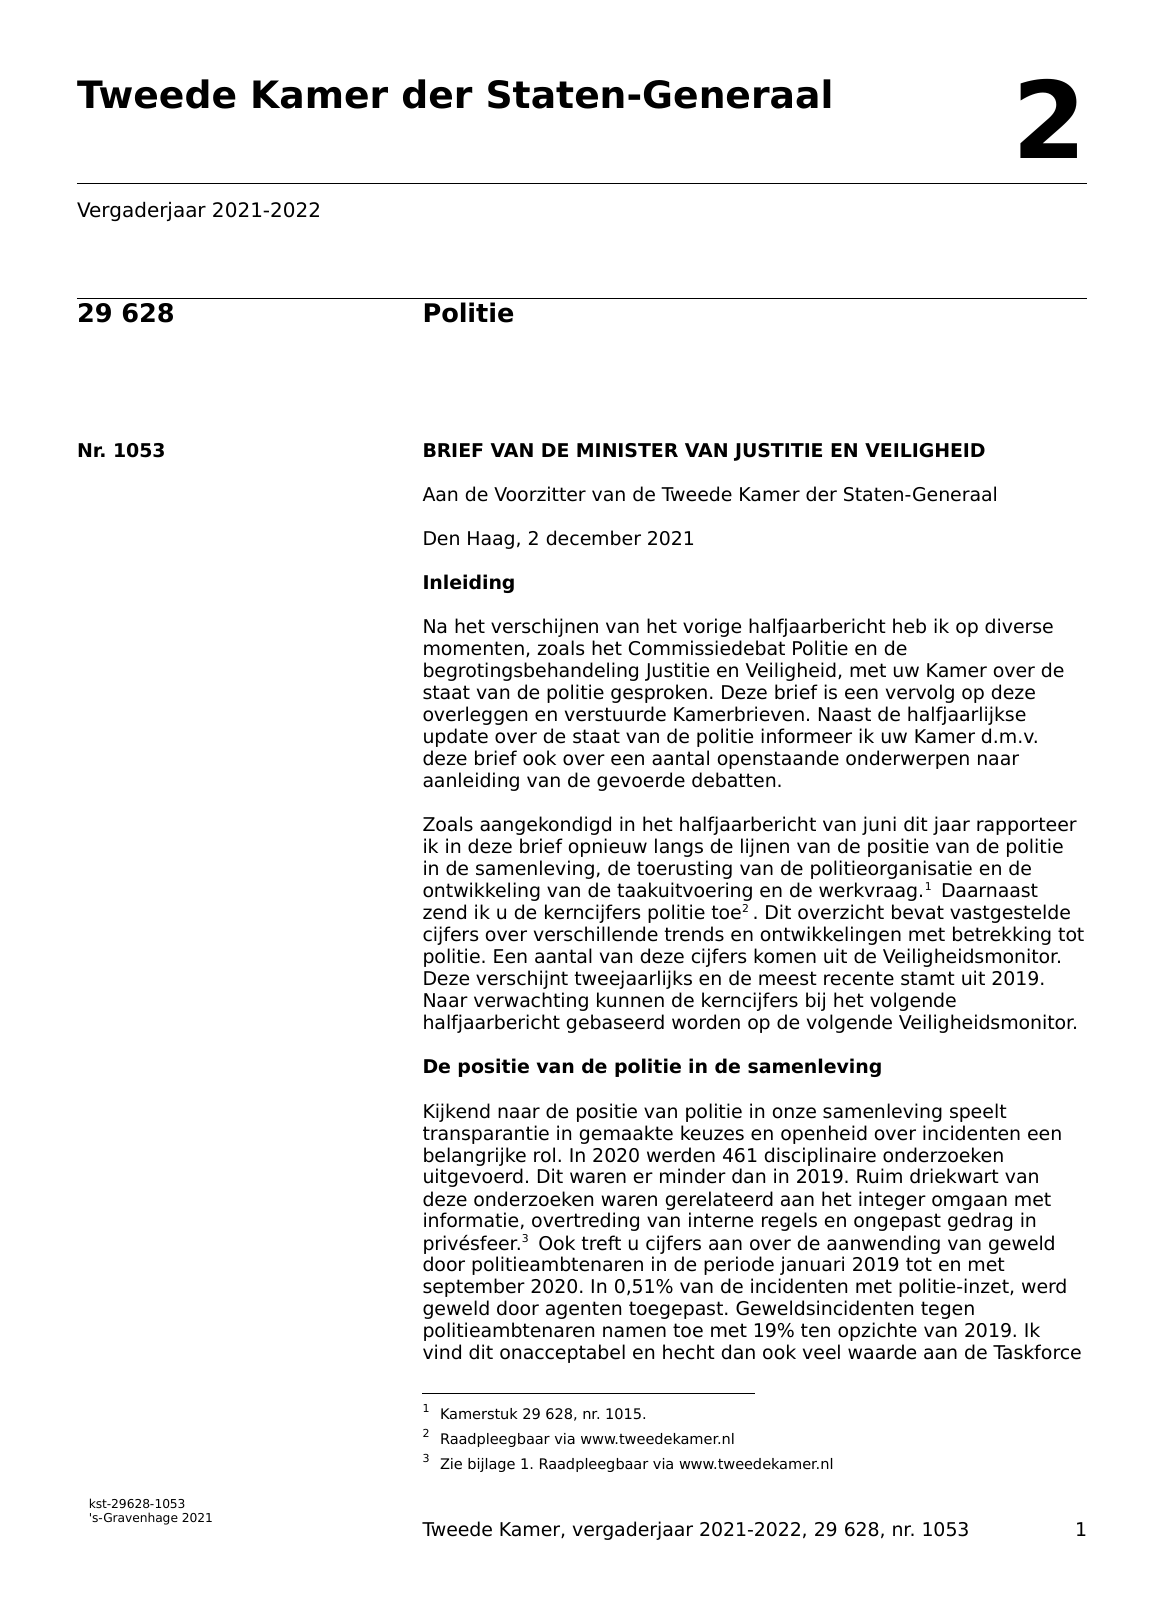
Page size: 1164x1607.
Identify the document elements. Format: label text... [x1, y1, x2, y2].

text Kijkend naar de positie van politie in onze samenleving speelt transparantie in gemaakte keuzes en openheid over incidenten een belangrijke rol. In 2020 werden 461 disciplinaire onderzoeken uitgevoerd. Dit waren er minder dan in 2019. Ruim driekwart van deze onderzoeken waren gerelateerd aan het integer omgaan met informatie, overtreding van interne regels en ongepast gedrag in privésfeer. Ook treft u cijfers aan over de aanwending van geweld door politieambtenaren in de periode januari 2019 tot en met september 2020. In 0,51% van de incidenten met politie-inzet, werd geweld door agenten toegepast. Geweldsincidenten tegen politieambtenaren namen toe met 19% ten opzichte van 2019. Ik vind dit onacceptabel en hecht dan ook veel waarde aan de Taskforce [422, 1101, 1087, 1364]
text Zie bijlage 1. Raadpleegbaar via www.tweedekamer.nl [422, 1452, 1087, 1474]
subtitle Inleiding [422, 572, 1087, 594]
subtitle De positie van de politie in de samenleving [422, 1056, 1087, 1078]
table_header Tweede Kamer der Staten-Generaal [77, 59, 886, 183]
text Zoals aangekondigd in het halfjaarbericht van juni dit jaar rapporteer ik in deze brief opnieuw langs de lijnen van de positie van de politie in de samenleving, de toerusting van de politieorganisatie en de ontwikkeling van de taakuitvoering en de werkvraag. Daarnaast zend ik u de kerncijfers politie toe. Dit overzicht bevat vastgestelde cijfers over verschillende trends en ontwikkelingen met betrekking tot politie. Een aantal van deze cijfers komen uit de Veiligheidsmonitor. Deze verschijnt tweejaarlijks en de meest recente stamt uit 2019. Naar verwachting kunnen de kerncijfers bij het volgende halfjaarbericht gebaseerd worden op de volgende Veiligheidsmonitor. [422, 814, 1087, 1034]
text Na het verschijnen van het vorige halfjaarbericht heb ik op diverse momenten, zoals het Commissiedebat Politie en de begrotingsbehandeling Justitie en Veiligheid, met uw Kamer over de staat van de politie gesproken. Deze brief is een vervolg op deze overleggen en verstuurde Kamerbrieven. Naast de halfjaarlijkse update over de staat van de politie informeer ik uw Kamer d.m.v. deze brief ook over een aantal openstaande onderwerpen naar aanleiding van de gevoerde debatten. [422, 616, 1087, 792]
table_header 2 [886, 59, 1087, 183]
subtitle Nr. 1053 BRIEF VAN DE MINISTER VAN JUSTITIE EN VEILIGHEID [77, 440, 1087, 462]
text 's-Gravenhage 2021 [88, 1511, 323, 1525]
text Raadpleegbaar via www.tweedekamer.nl [422, 1427, 1087, 1449]
text Kamerstuk 29 628, nr. 1015. [422, 1402, 1087, 1424]
text Aan de Voorzitter van de Tweede Kamer der Staten-Generaal [422, 484, 1087, 506]
table_cell Vergaderjaar 2021-2022 [77, 184, 1087, 298]
subtitle 29 628 Politie [77, 299, 1087, 329]
text Den Haag, 2 december 2021 [422, 528, 1087, 550]
text kst-29628-1053 [88, 1497, 323, 1511]
